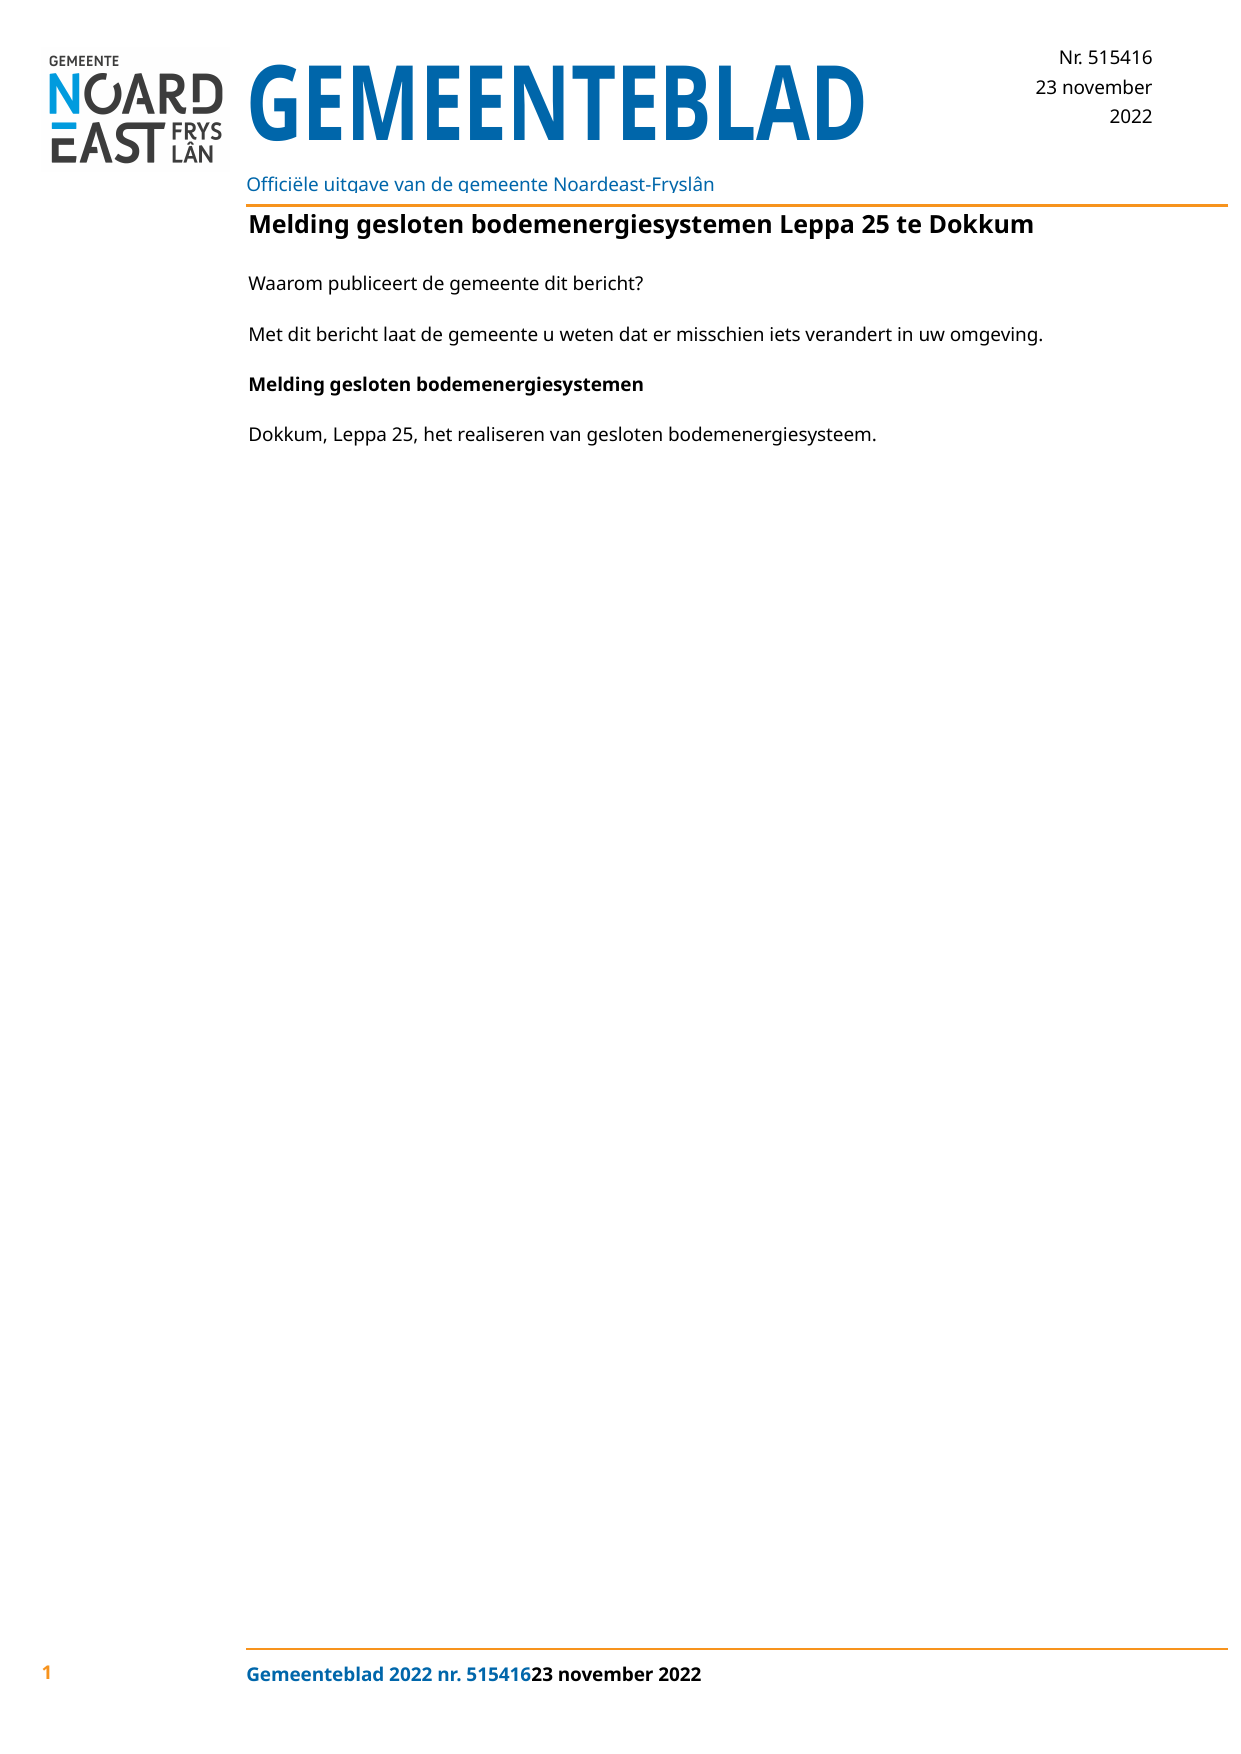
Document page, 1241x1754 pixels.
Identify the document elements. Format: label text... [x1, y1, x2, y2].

text Melding gesloten bodemenergiesystemen [248, 371, 1152, 397]
text Met dit bericht laat de gemeente u weten dat er misschien iets verandert in uw omgeving. [248, 321, 1152, 346]
text Melding gesloten bodemenergiesystemen Leppa 25 te Dokkum [248, 207, 1152, 241]
picture [41, 47, 231, 172]
text Dokkum, Leppa 25, het realiseren van gesloten bodemenergiesysteem. [248, 422, 1152, 447]
text Waarom publiceert de gemeente dit bericht? [248, 270, 1152, 296]
